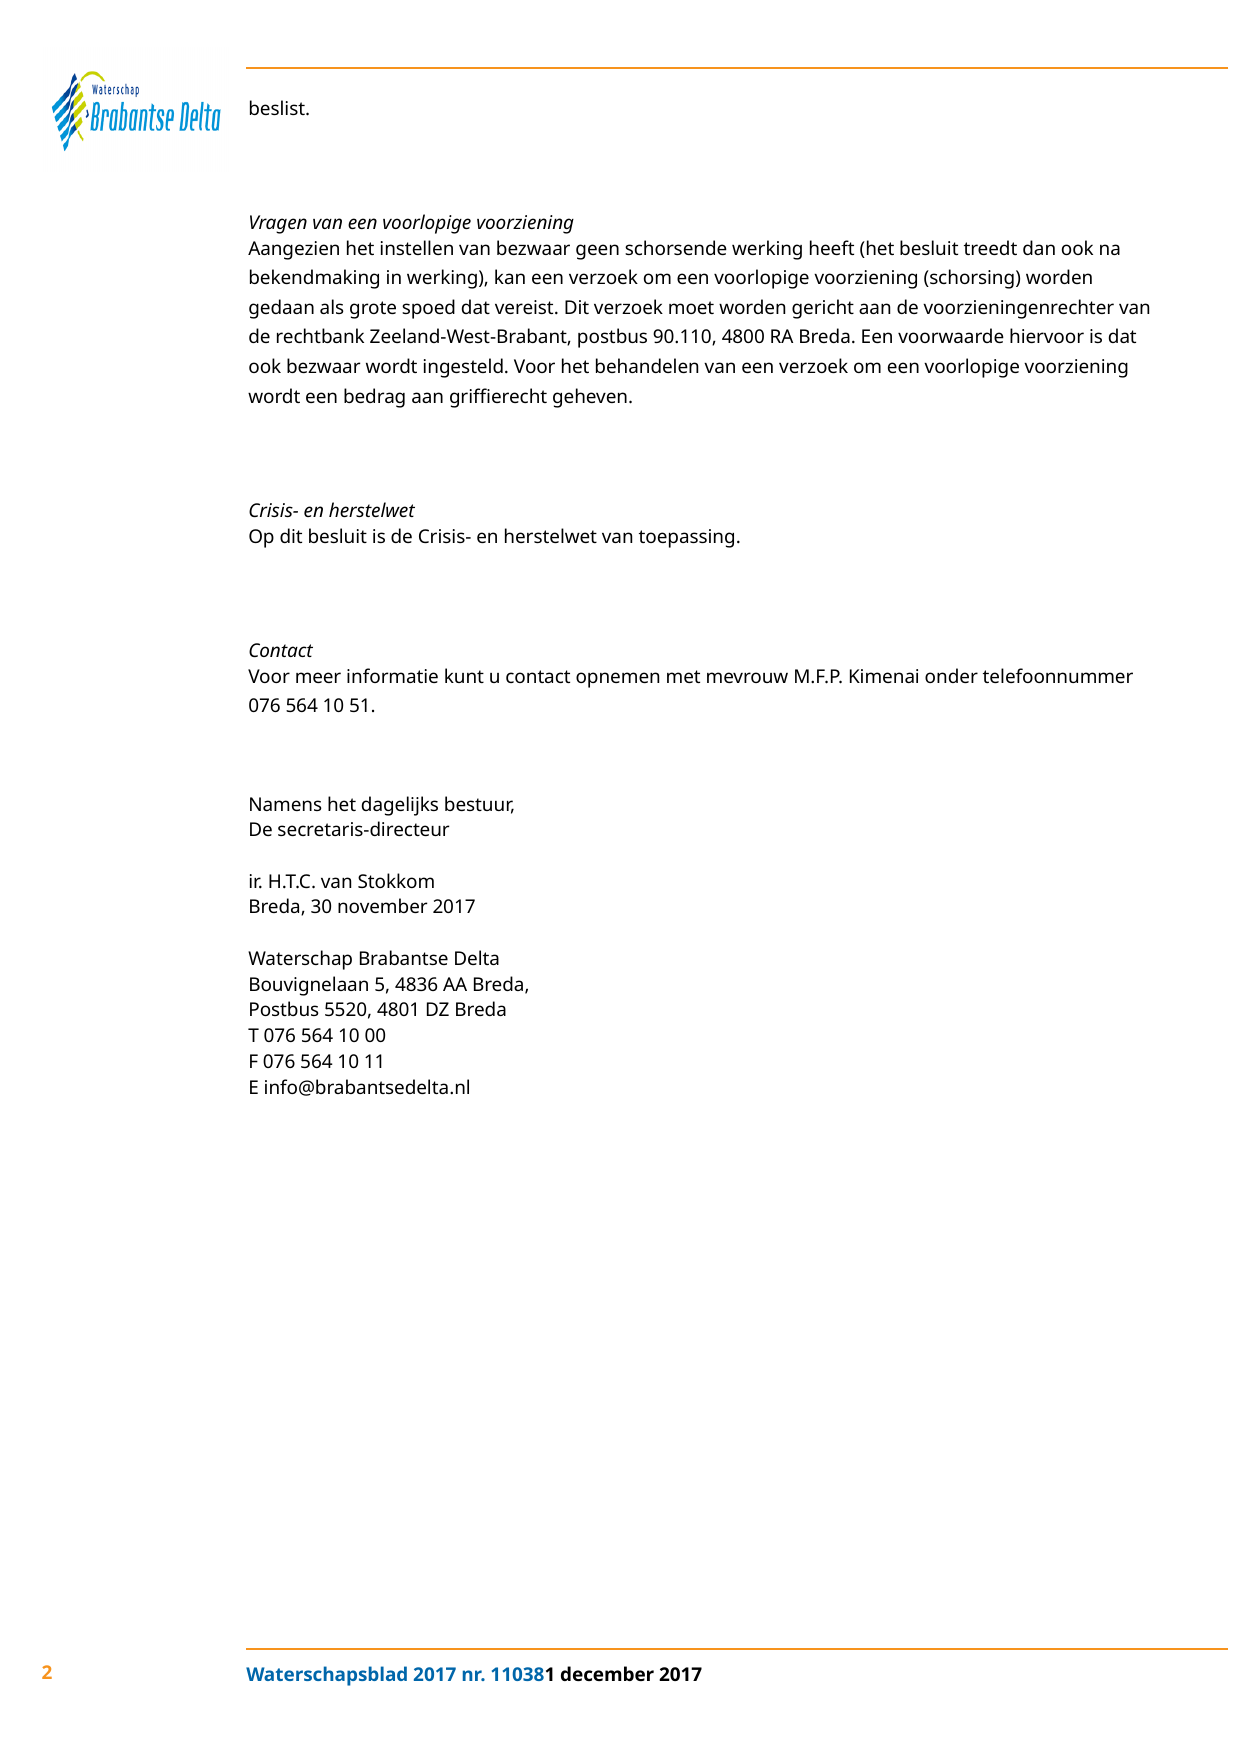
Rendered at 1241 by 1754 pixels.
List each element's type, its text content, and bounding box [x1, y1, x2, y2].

text Namens het dagelijks bestuur, [248, 791, 1152, 817]
text Contact [248, 637, 1152, 663]
text Postbus 5520, 4801 DZ Breda [248, 997, 1152, 1022]
picture [41, 47, 231, 172]
text Waterschap Brabantse Delta [248, 945, 1152, 971]
text Voor meer informatie kunt u contact opnemen met mevrouw M.F.P. Kimenai onder telefoonnummer 076 564 10 51. [248, 663, 1152, 718]
text Aangezien het instellen van bezwaar geen schorsende werking heeft (het besluit treedt dan ook na bekendmaking in werking), kan een verzoek om een voorlopige voorziening (schorsing) worden gedaan als grote spoed dat vereist. Dit verzoek moet worden gericht aan de voorzieningenrechter van de rechtbank Zeeland-West-Brabant, postbus 90.110, 4800 RA Breda. Een voorwaarde hiervoor is dat ook bezwaar wordt ingesteld. Voor het behandelen van een verzoek om een voorlopige voorziening wordt een bedrag aan griffierecht geheven. [248, 235, 1152, 408]
text Breda, 30 november 2017 [248, 894, 1152, 919]
text Bouvignelaan 5, 4836 AA Breda, [248, 971, 1152, 997]
text ir. H.T.C. van Stokkom [248, 868, 1152, 894]
text Crisis- en herstelwet [248, 497, 1152, 523]
text F 076 564 10 11 [248, 1048, 1152, 1074]
text beslist. [248, 95, 1152, 121]
text T 076 564 10 00 [248, 1022, 1152, 1048]
text Vragen van een voorlopige voorziening [248, 209, 1152, 235]
text Op dit besluit is de Crisis- en herstelwet van toepassing. [248, 523, 1152, 549]
text E info@brabantsedelta.nl [248, 1074, 1152, 1099]
text De secretaris-directeur [248, 817, 1152, 842]
